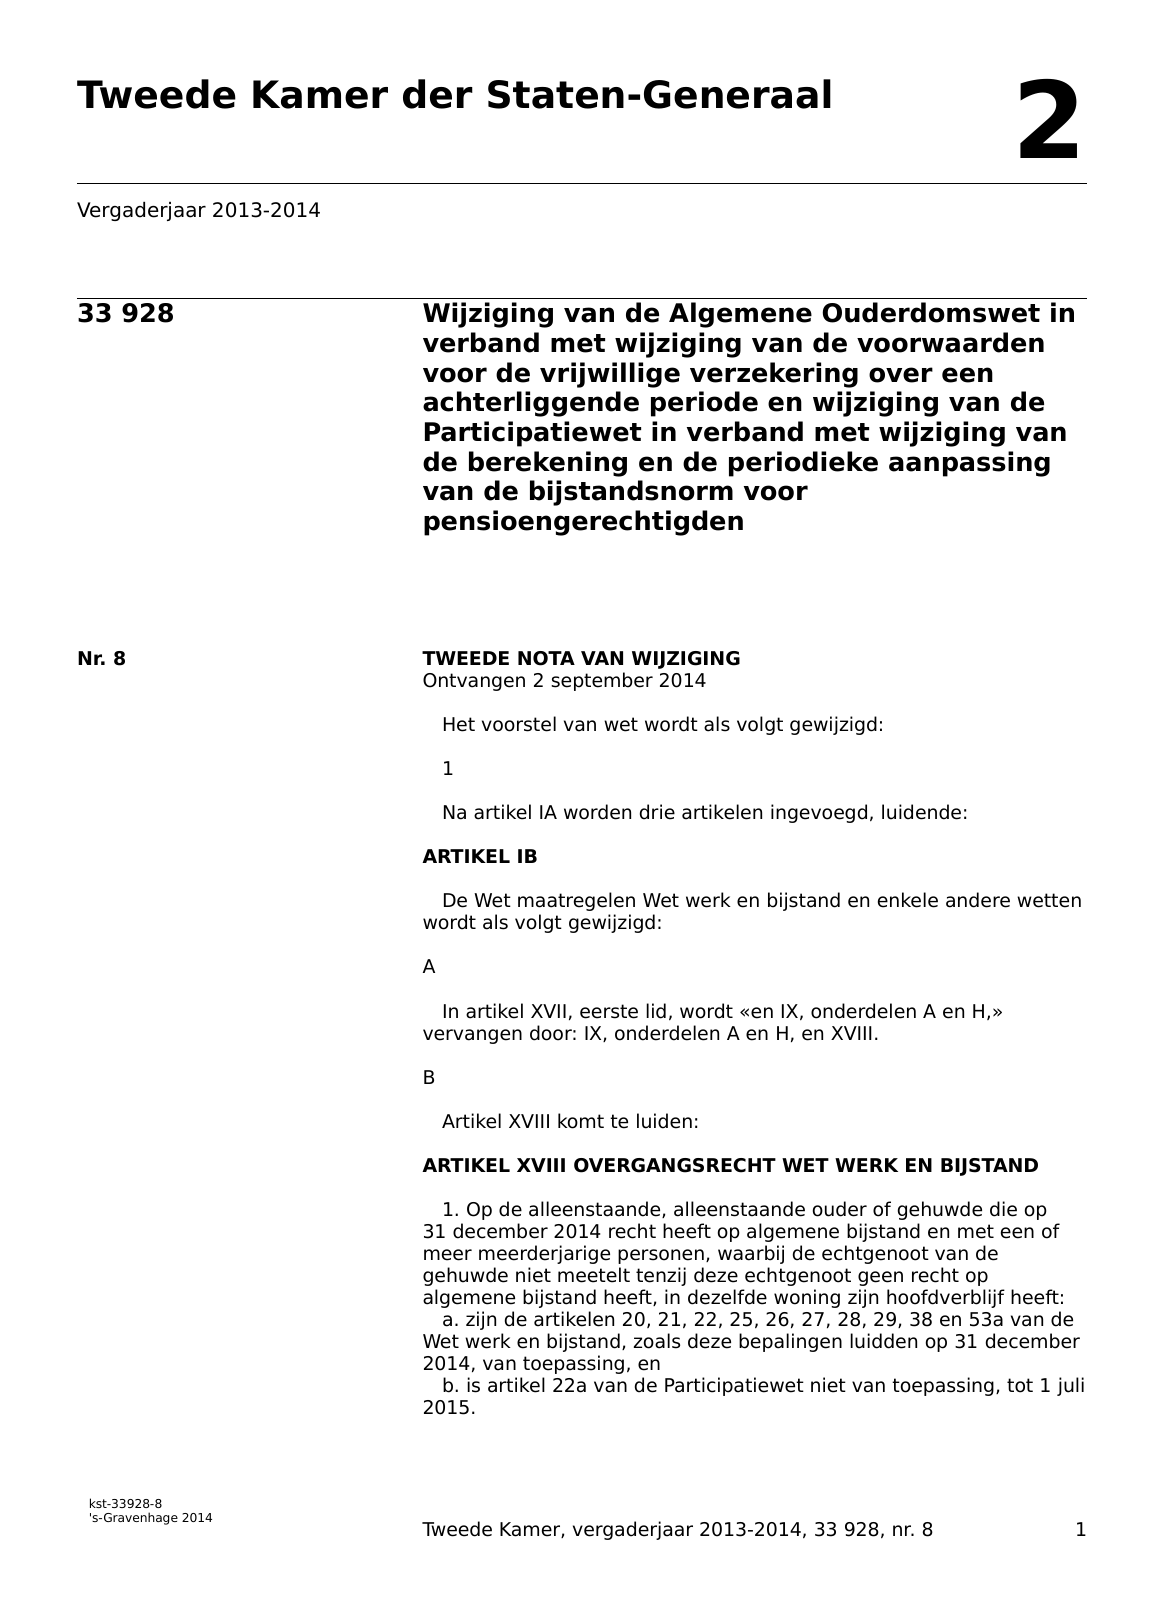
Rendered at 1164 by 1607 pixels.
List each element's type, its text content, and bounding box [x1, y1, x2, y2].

subtitle 33 928 Wijziging van de Algemene Ouderdomswet in verband met wijziging van de voorwaarden voor de vrijwillige verzekering over een achterliggende periode en wijziging van de Participatiewet in verband met wijziging van de berekening en de periodieke aanpassing van de bijstandsnorm voor pensioengerechtigden [77, 299, 1087, 536]
text 1. Op de alleenstaande, alleenstaande ouder of gehuwde die op 31 december 2014 recht heeft op algemene bijstand en met een of meer meerderjarige personen, waarbij de echtgenoot van de gehuwde niet meetelt tenzij deze echtgenoot geen recht op algemene bijstand heeft, in dezelfde woning zijn hoofdverblijf heeft: [422, 1199, 1087, 1309]
subtitle A [422, 956, 1087, 978]
text In artikel XVII, eerste lid, wordt «en IX, onderdelen A en H,» vervangen door: IX, onderdelen A en H, en XVIII. [422, 1001, 1087, 1044]
text Artikel XVIII komt te luiden: [422, 1111, 1087, 1133]
text 1 [422, 758, 1087, 780]
subtitle B [422, 1067, 1087, 1089]
text a. zijn de artikelen 20, 21, 22, 25, 26, 27, 28, 29, 38 en 53a van de Wet werk en bijstand, zoals deze bepalingen luidden op 31 december 2014, van toepassing, en [422, 1309, 1087, 1375]
text Ontvangen 2 september 2014 [422, 669, 1087, 691]
table_header 2 [886, 59, 1087, 183]
text kst-33928-8 [88, 1497, 323, 1511]
subtitle Nr. 8 TWEEDE NOTA VAN WIJZIGING [77, 647, 1087, 669]
table_header Tweede Kamer der Staten-Generaal [77, 59, 886, 183]
text De Wet maatregelen Wet werk en bijstand en enkele andere wetten wordt als volgt gewijzigd: [422, 890, 1087, 934]
text Na artikel IA worden drie artikelen ingevoegd, luidende: [422, 802, 1087, 824]
text b. is artikel 22a van de Participatiewet niet van toepassing, tot 1 juli 2015. [422, 1375, 1087, 1419]
text Het voorstel van wet wordt als volgt gewijzigd: [422, 714, 1087, 736]
table_cell Vergaderjaar 2013-2014 [77, 184, 1087, 298]
subtitle ARTIKEL XVIII OVERGANGSRECHT WET WERK EN BIJSTAND [422, 1155, 1087, 1177]
subtitle ARTIKEL IB [422, 846, 1087, 868]
text 's-Gravenhage 2014 [88, 1511, 323, 1525]
